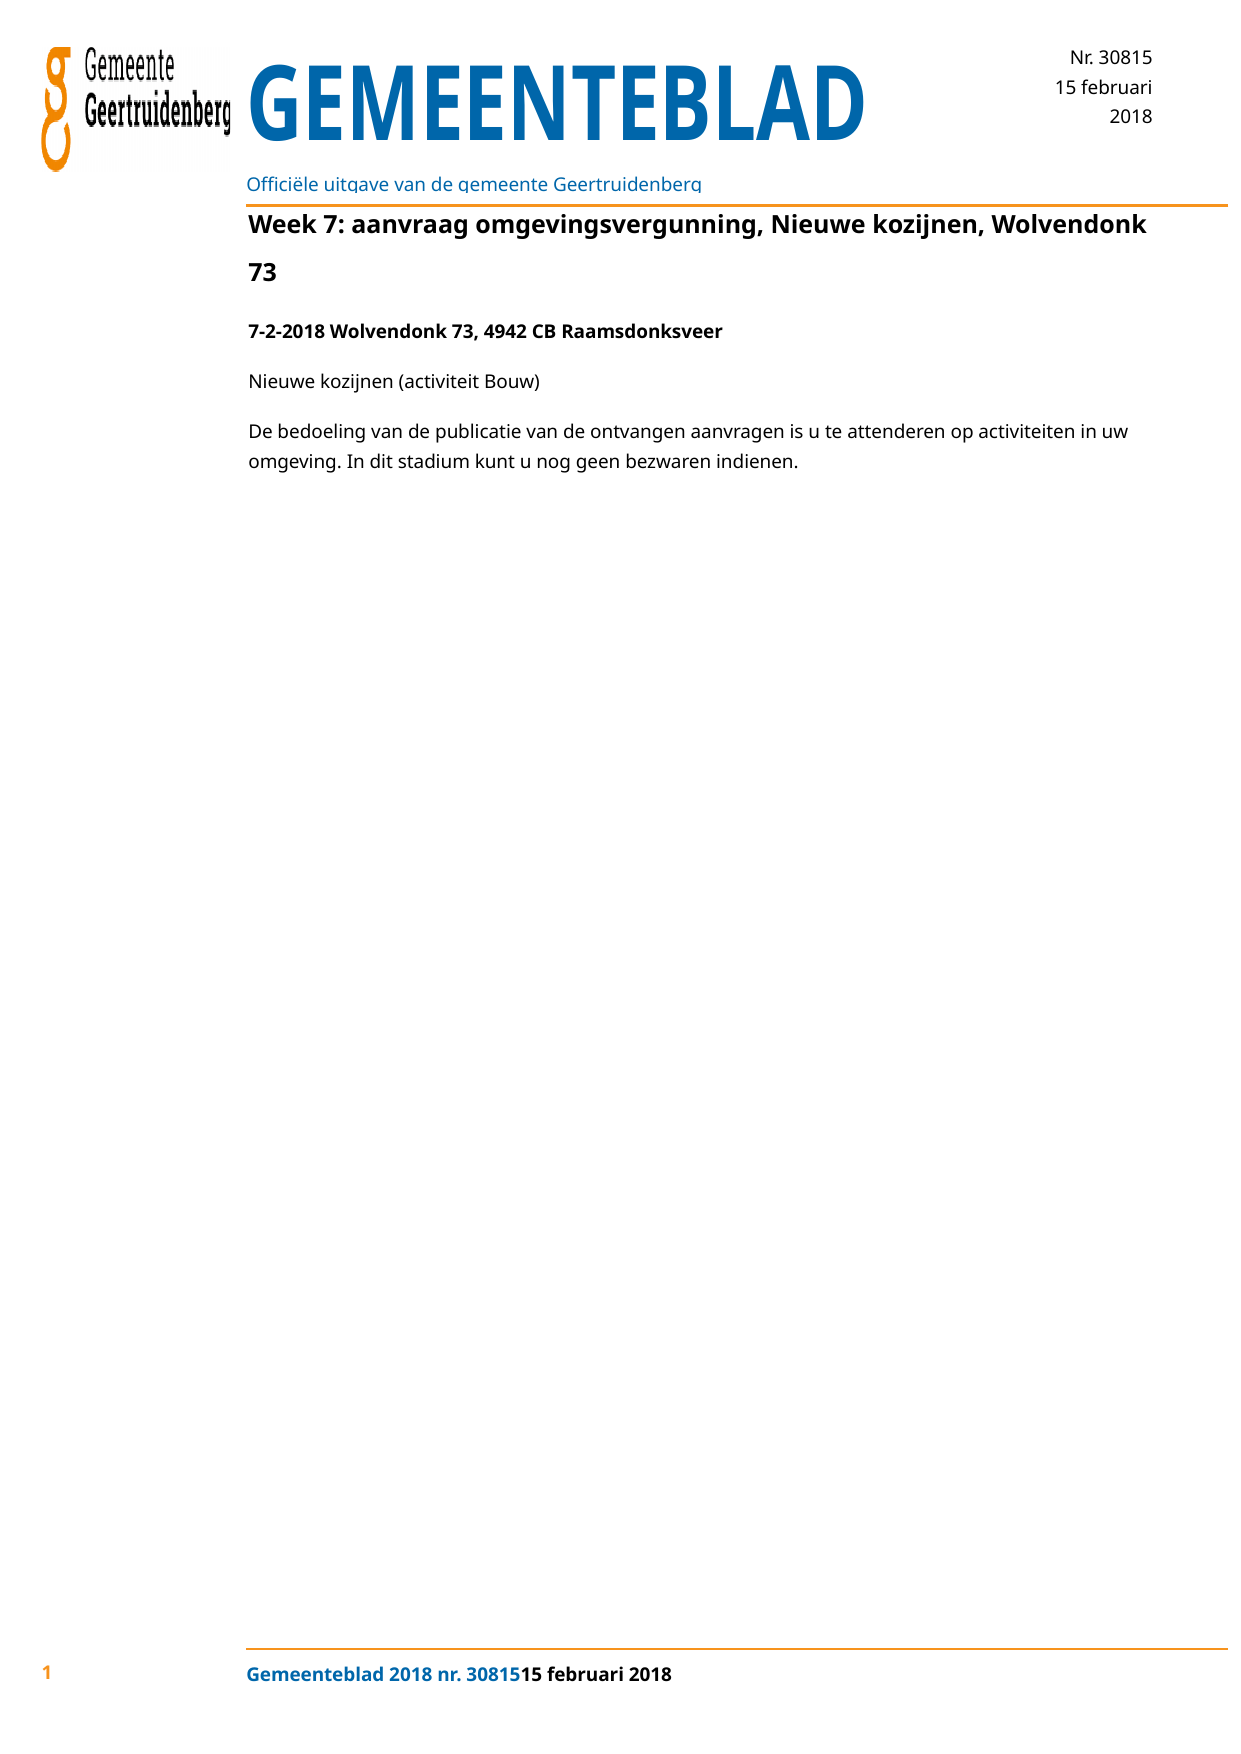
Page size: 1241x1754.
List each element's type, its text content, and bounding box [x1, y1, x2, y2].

picture [41, 47, 231, 172]
text 7-2-2018 Wolvendonk 73, 4942 CB Raamsdonksveer [248, 318, 1152, 344]
text De bedoeling van de publicatie van de ontvangen aanvragen is u te attenderen op activiteiten in uw omgeving. In dit stadium kunt u nog geen bezwaren indienen. [248, 419, 1152, 474]
text Nieuwe kozijnen (activiteit Bouw) [248, 368, 1152, 394]
text Week 7: aanvraag omgevingsvergunning, Nieuwe kozijnen, Wolvendonk 73 [248, 207, 1152, 288]
